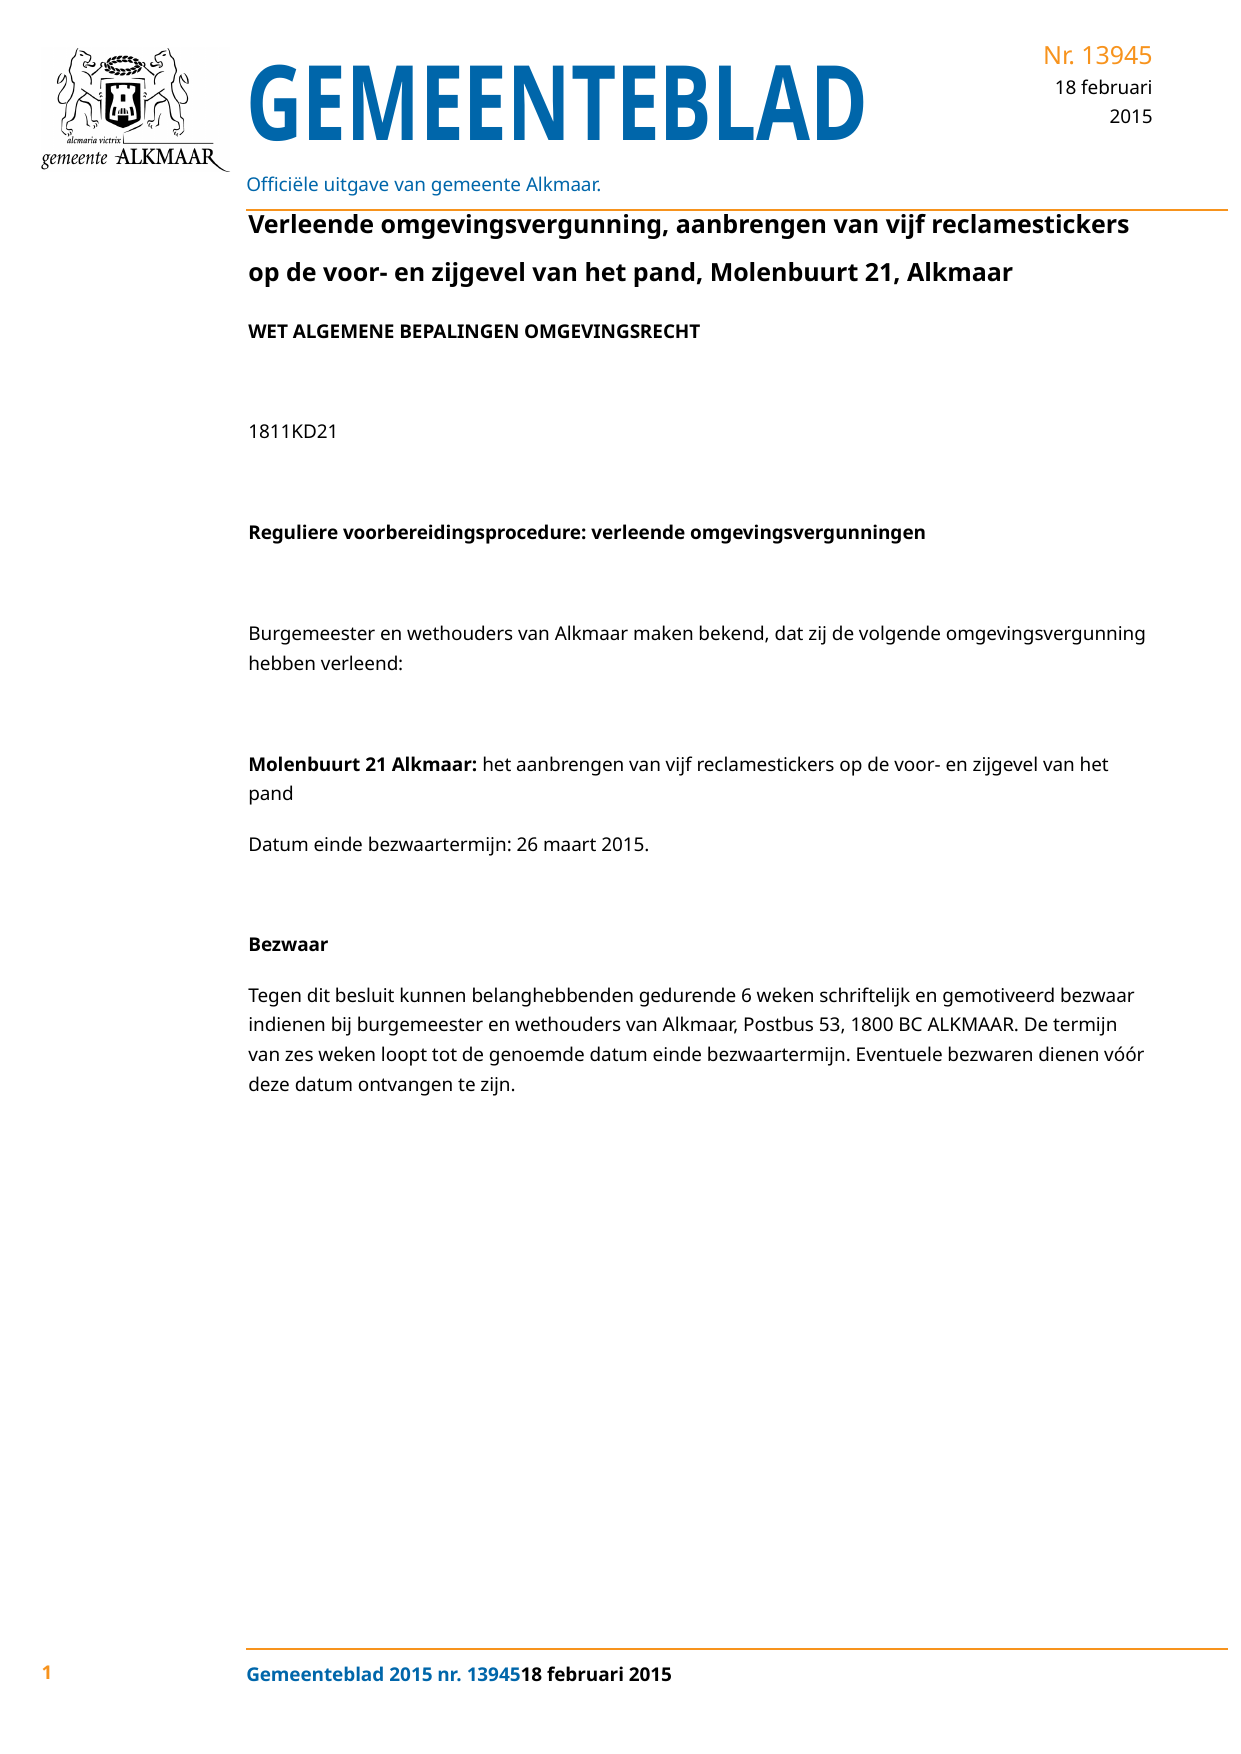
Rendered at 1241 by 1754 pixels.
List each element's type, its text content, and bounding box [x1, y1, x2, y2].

text Tegen dit besluit kunnen belanghebbenden gedurende 6 weken schriftelijk en gemotiveerd bezwaar indienen bij burgemeester en wethouders van Alkmaar, Postbus 53, 1800 BC ALKMAAR. De termijn van zes weken loopt tot de genoemde datum einde bezwaartermijn. Eventuele bezwaren dienen vóór deze datum ontvangen te zijn. [248, 982, 1152, 1097]
text WET ALGEMENE BEPALINGEN OMGEVINGSRECHT [248, 318, 1152, 344]
text Molenbuurt 21 Alkmaar: het aanbrengen van vijf reclamestickers op de voor- en zijgevel van het pand [248, 751, 1152, 806]
text Verleende omgevingsvergunning, aanbrengen van vijf reclamestickers op de voor- en zijgevel van het pand, Molenbuurt 21, Alkmaar [248, 211, 1152, 288]
text Reguliere voorbereidingsprocedure: verleende omgevingsvergunningen [248, 519, 1152, 545]
text 1811KD21 [248, 419, 1152, 444]
text Bezwaar [248, 932, 1152, 957]
text Burgemeester en wethouders van Alkmaar maken bekend, dat zij de volgende omgevingsvergunning hebben verleend: [248, 620, 1152, 676]
picture [41, 47, 231, 172]
text Datum einde bezwaartermijn: 26 maart 2015. [248, 831, 1152, 857]
